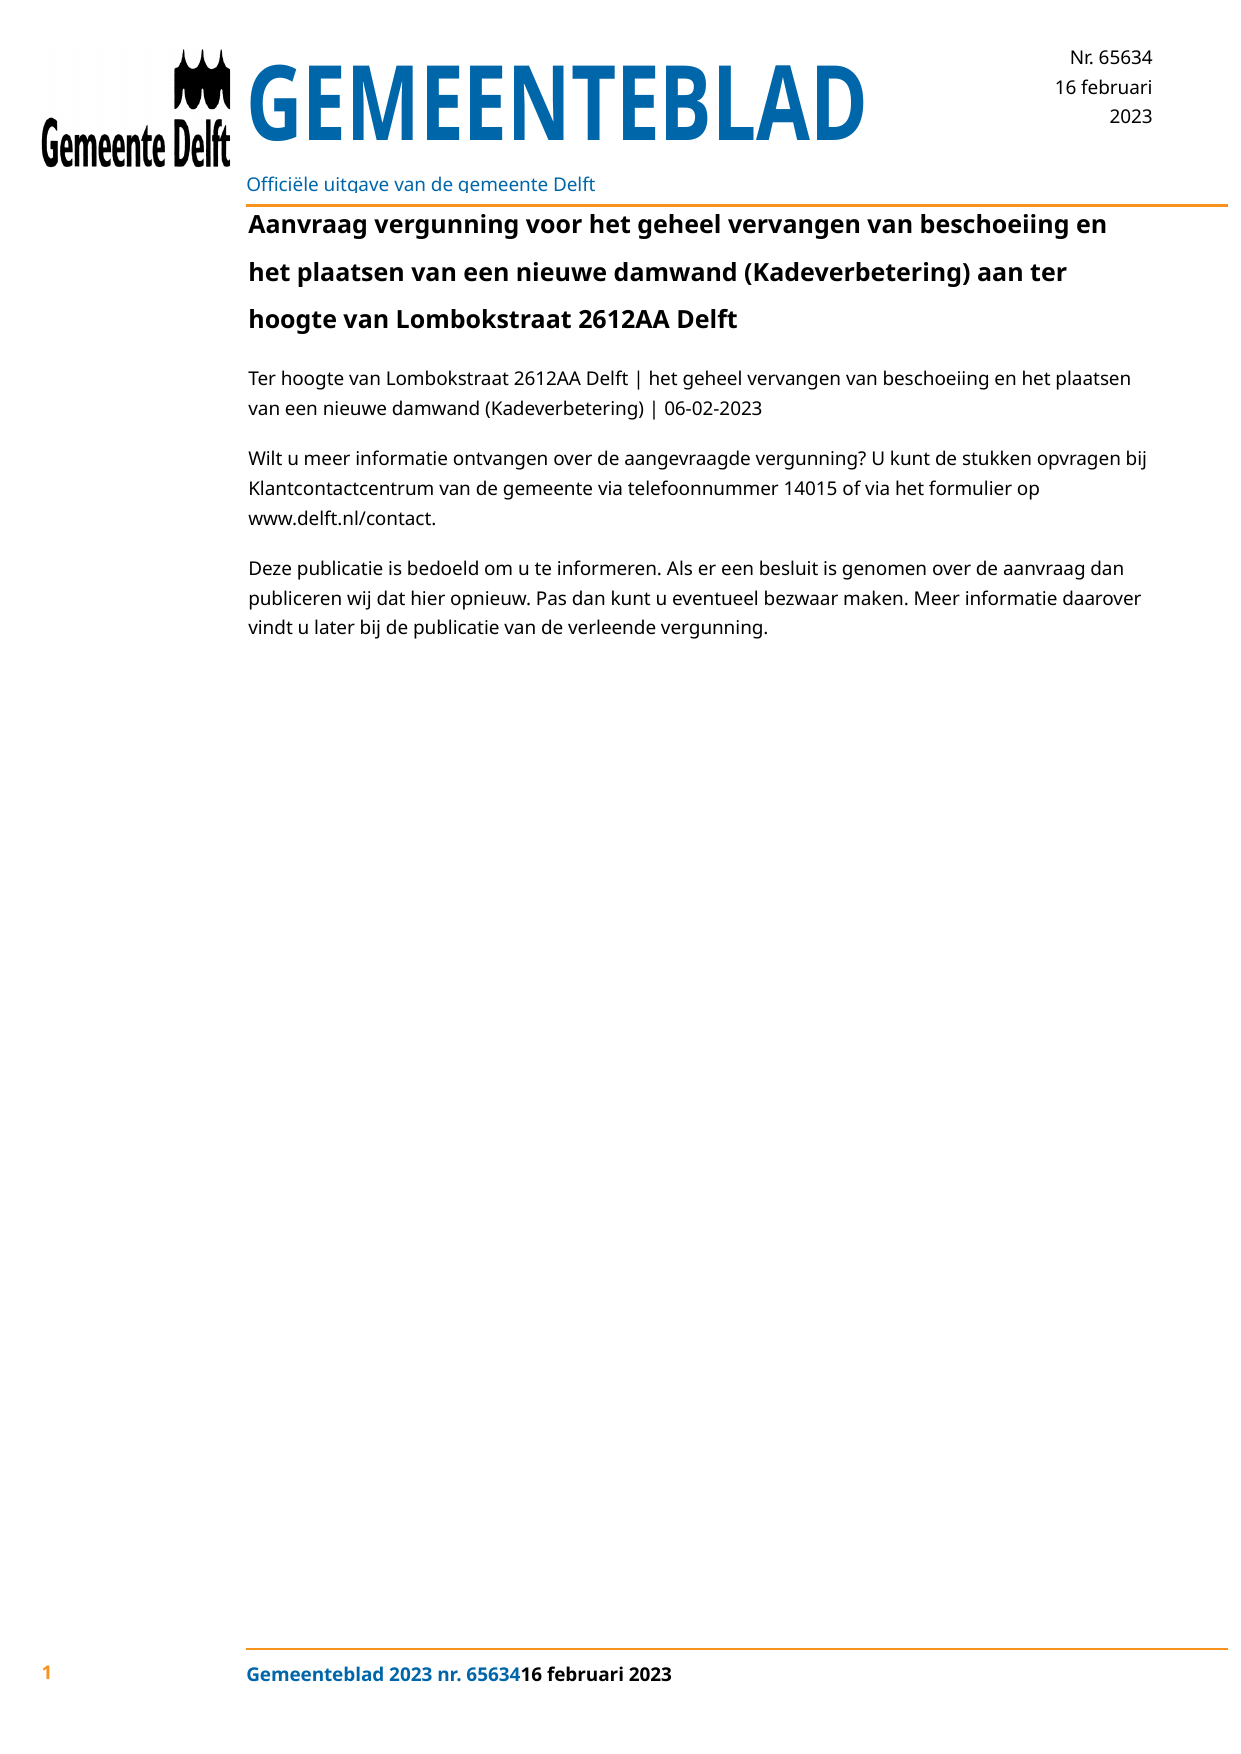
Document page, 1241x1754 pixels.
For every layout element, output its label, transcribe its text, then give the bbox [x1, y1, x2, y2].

text Ter hoogte van Lombokstraat 2612AA Delft | het geheel vervangen van beschoeiing en het plaatsen van een nieuwe damwand (Kadeverbetering) | 06-02-2023 [248, 366, 1152, 421]
text Wilt u meer informatie ontvangen over de aangevraagde vergunning? U kunt de stukken opvragen bij Klantcontactcentrum van de gemeente via telefoonnummer 14015 of via het formulier op www.delft.nl/contact. [248, 446, 1152, 530]
picture [41, 47, 231, 172]
text Deze publicatie is bedoeld om u te informeren. Als er een besluit is genomen over de aanvraag dan publiceren wij dat hier opnieuw. Pas dan kunt u eventueel bezwaar maken. Meer informatie daarover vindt u later bij de publicatie van de verleende vergunning. [248, 555, 1152, 640]
text Aanvraag vergunning voor het geheel vervangen van beschoeiing en het plaatsen van een nieuwe damwand (Kadeverbetering) aan ter hoogte van Lombokstraat 2612AA Delft [248, 207, 1152, 336]
